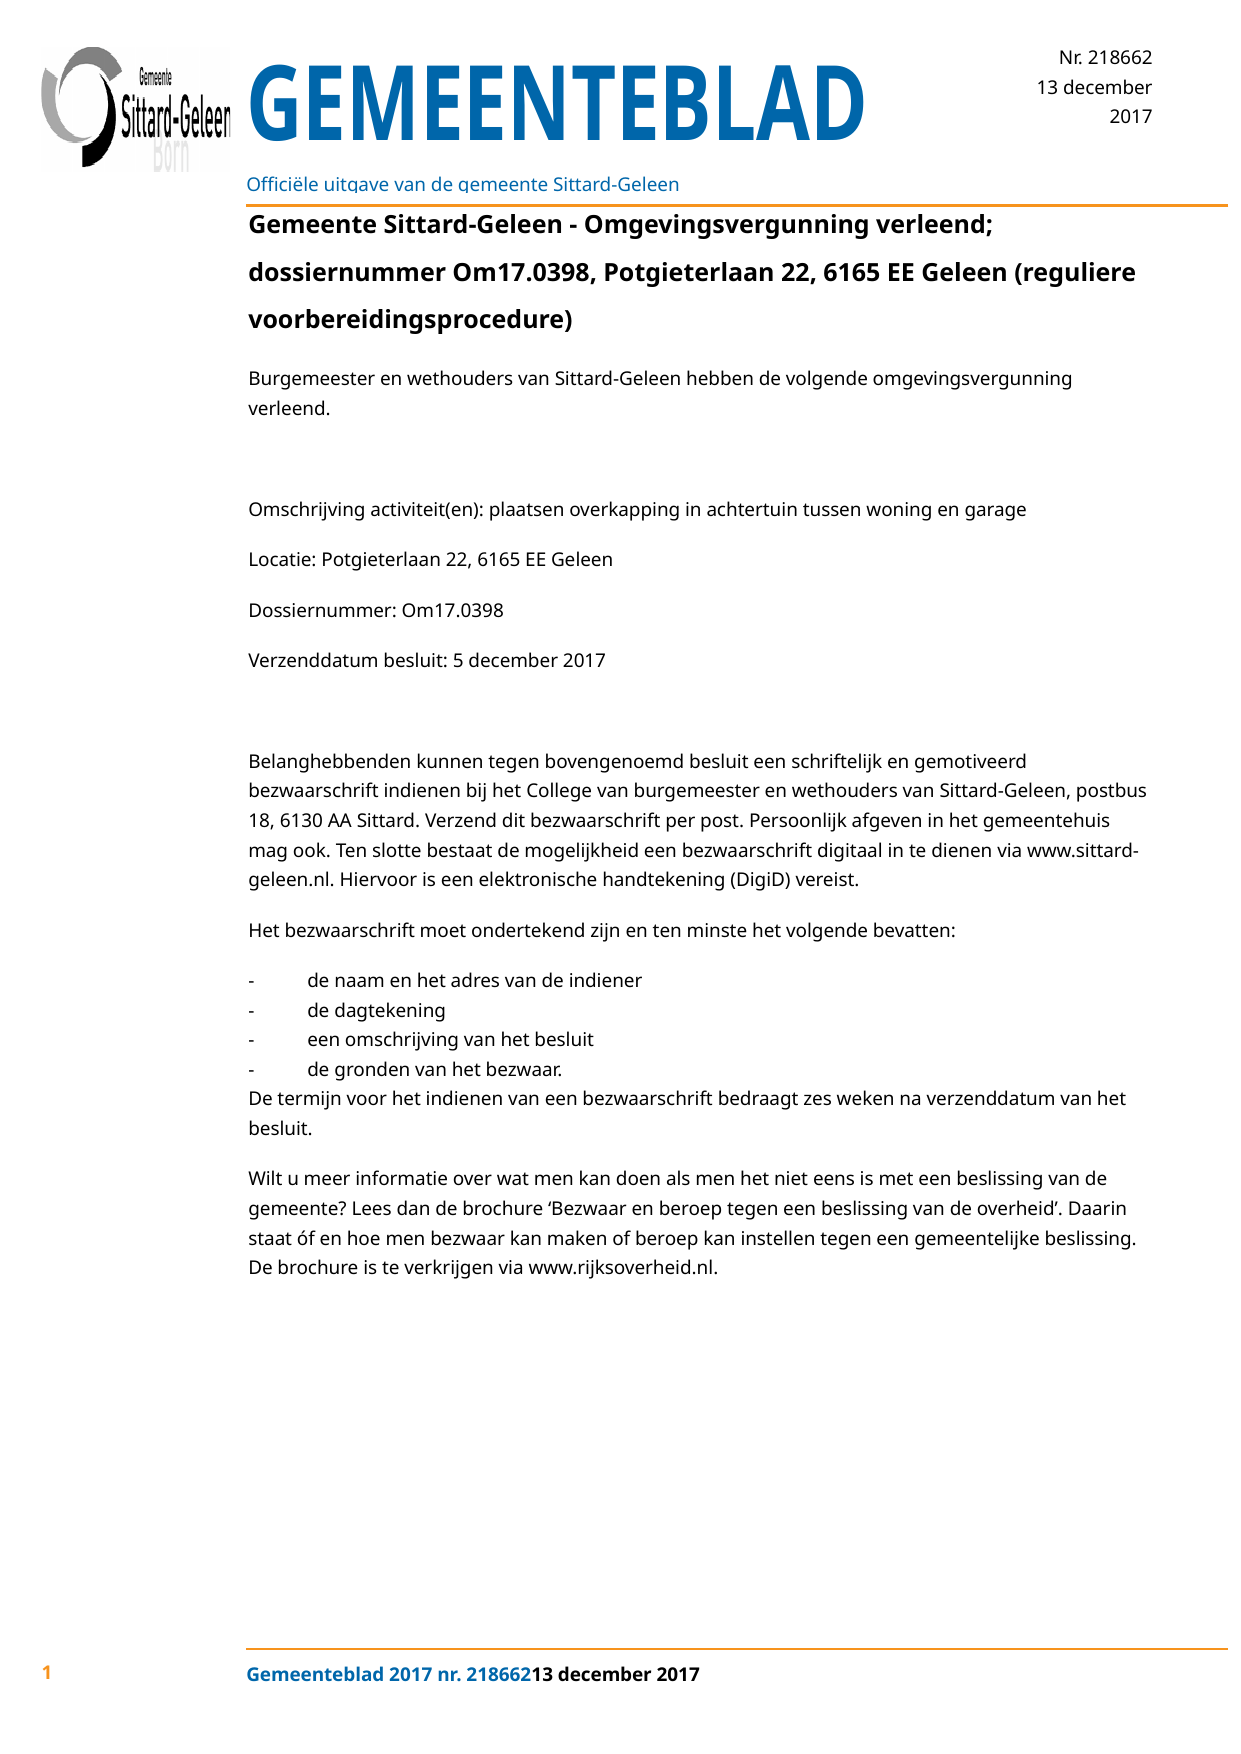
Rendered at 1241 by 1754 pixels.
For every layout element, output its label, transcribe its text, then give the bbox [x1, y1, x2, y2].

text De termijn voor het indienen van een bezwaarschrift bedraagt zes weken na verzenddatum van het besluit. [248, 1086, 1152, 1141]
text Verzenddatum besluit: 5 december 2017 [248, 647, 1152, 673]
list een omschrijving van het besluit [248, 1026, 1152, 1052]
text Wilt u meer informatie over wat men kan doen als men het niet eens is met een beslissing van de gemeente? Lees dan de brochure ‘Bezwaar en beroep tegen een beslissing van de overheid’. Daarin staat óf en hoe men bezwaar kan maken of beroep kan instellen tegen een gemeentelijke beslissing. De brochure is te verkrijgen via www.rijksoverheid.nl. [248, 1166, 1152, 1280]
text Burgemeester en wethouders van Sittard-Geleen hebben de volgende omgevingsvergunning verleend. [248, 366, 1152, 421]
text Gemeente Sittard-Geleen - Omgevingsvergunning verleend; dossiernummer Om17.0398, Potgieterlaan 22, 6165 EE Geleen (reguliere voorbereidingsprocedure) [248, 207, 1152, 336]
text Dossiernummer: Om17.0398 [248, 597, 1152, 622]
list de naam en het adres van de indiener [248, 967, 1152, 993]
text Het bezwaarschrift moet ondertekend zijn en ten minste het volgende bevatten: [248, 917, 1152, 942]
text Locatie: Potgieterlaan 22, 6165 EE Geleen [248, 546, 1152, 572]
text Belanghebbenden kunnen tegen bovengenoemd besluit een schriftelijk en gemotiveerd bezwaarschrift indienen bij het College van burgemeester en wethouders van Sittard-Geleen, postbus 18, 6130 AA Sittard. Verzend dit bezwaarschrift per post. Persoonlijk afgeven in het gemeentehuis mag ook. Ten slotte bestaat de mogelijkheid een bezwaarschrift digitaal in te dienen via www.sittard-geleen.nl. Hiervoor is een elektronische handtekening (DigiD) vereist. [248, 748, 1152, 892]
list de dagtekening [248, 997, 1152, 1022]
text Omschrijving activiteit(en): plaatsen overkapping in achtertuin tussen woning en garage [248, 496, 1152, 522]
picture [41, 47, 231, 172]
list de gronden van het bezwaar. [248, 1056, 1152, 1082]
